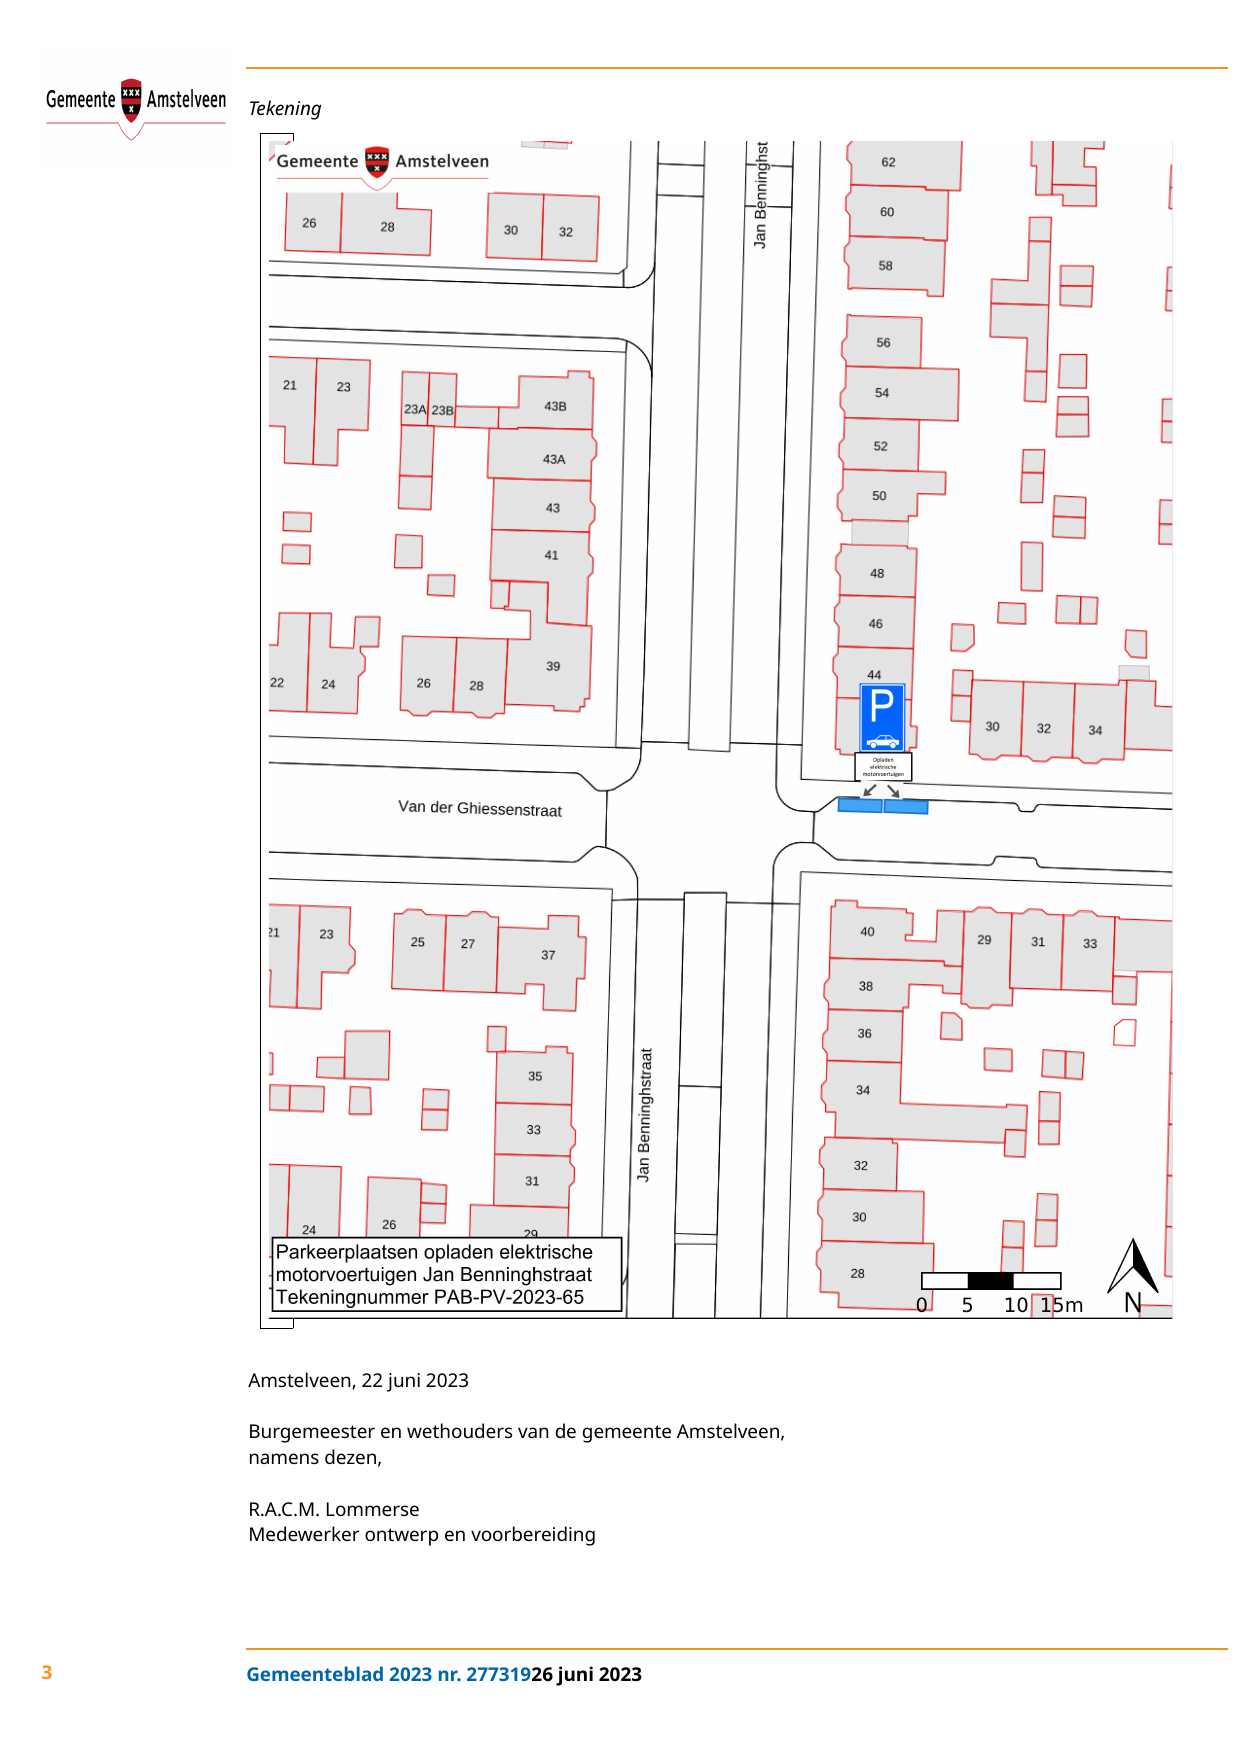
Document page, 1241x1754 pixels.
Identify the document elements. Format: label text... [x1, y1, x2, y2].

picture [268, 141, 1173, 1319]
text Tekening [248, 95, 1152, 121]
text Burgemeester en wethouders van de gemeente Amstelveen, [248, 1419, 1152, 1444]
text namens dezen, [248, 1444, 1152, 1470]
text Amstelveen, 22 juni 2023 [248, 1367, 1152, 1393]
text Medewerker ontwerp en voorbereiding [248, 1522, 1152, 1547]
text R.A.C.M. Lommerse [248, 1496, 1152, 1522]
picture [41, 47, 231, 172]
